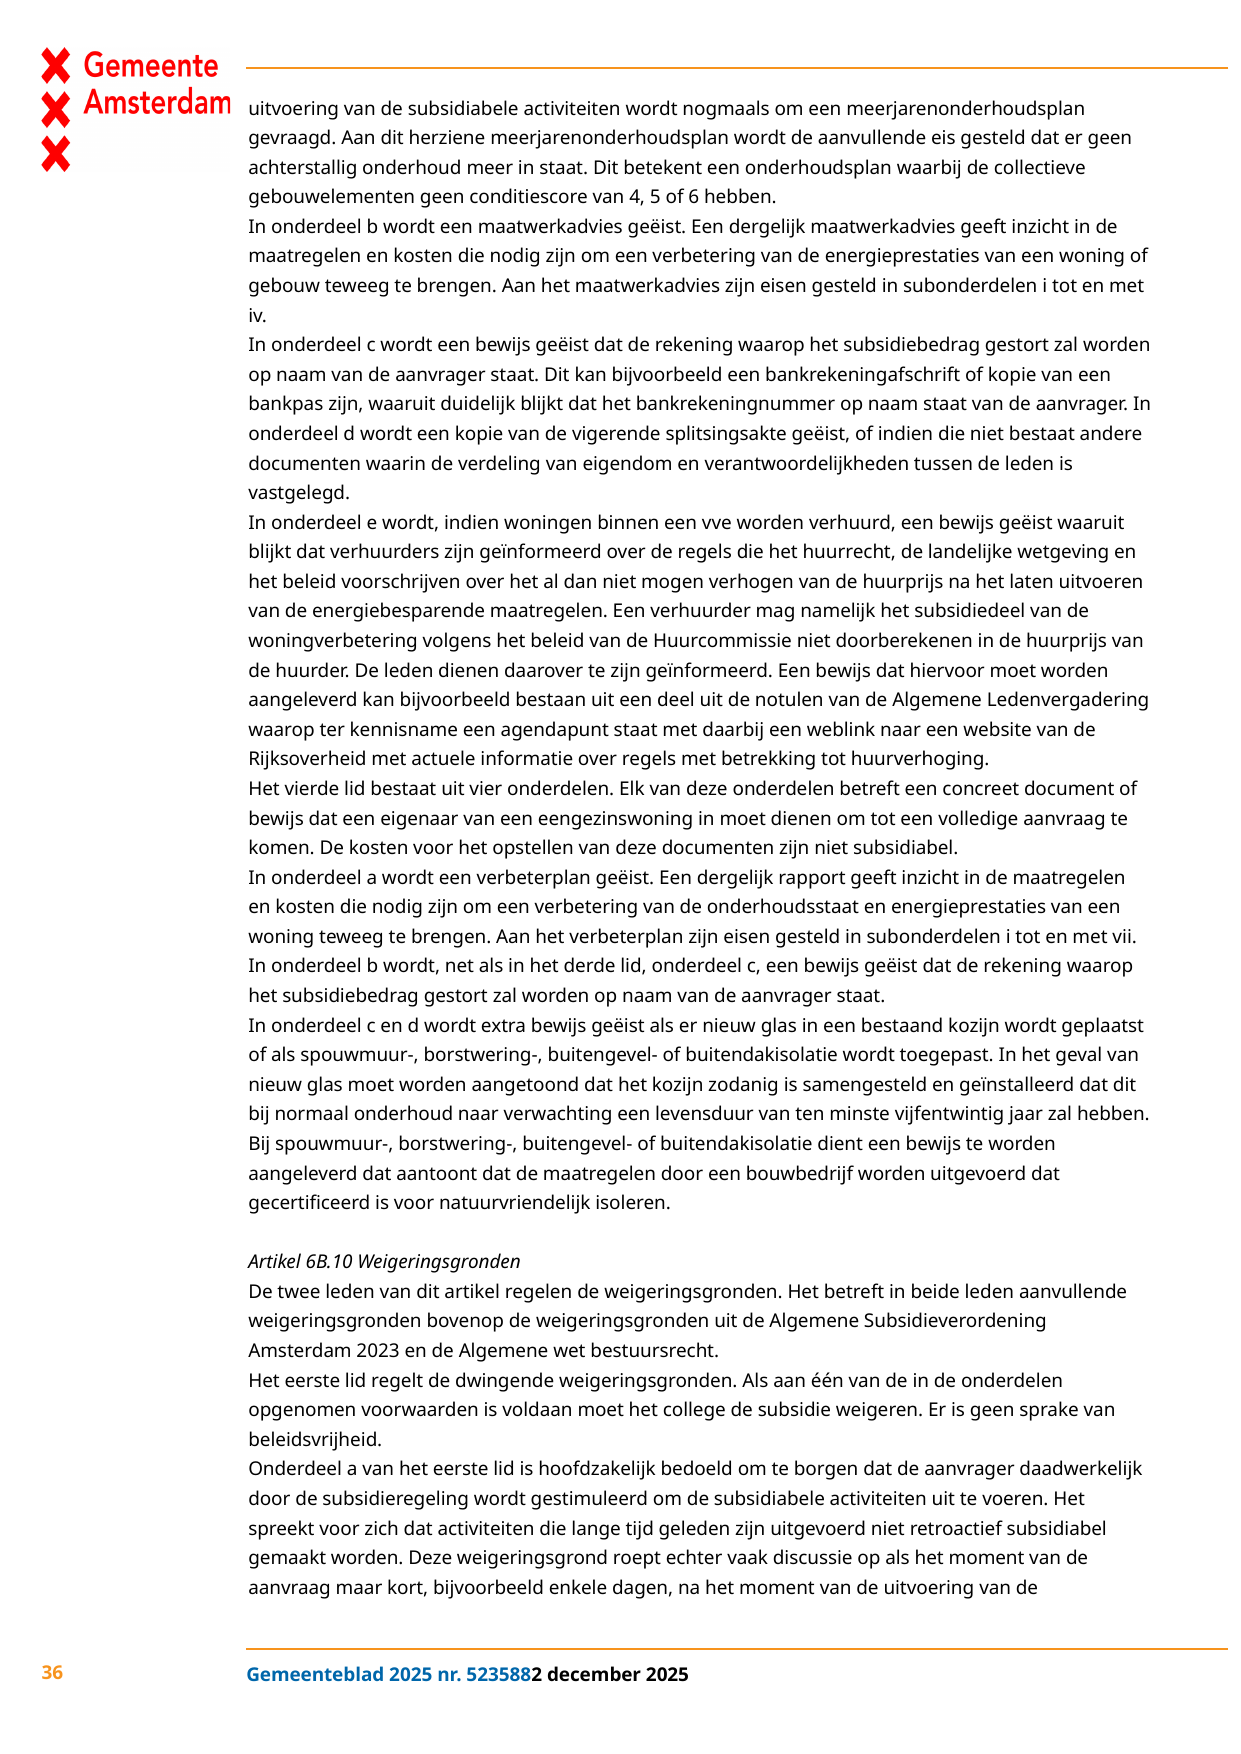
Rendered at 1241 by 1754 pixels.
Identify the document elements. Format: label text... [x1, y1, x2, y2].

text Het eerste lid regelt de dwingende weigeringsgronden. Als aan één van de in de onderdelen opgenomen voorwaarden is voldaan moet het college de subsidie weigeren. Er is geen sprake van beleidsvrijheid. [248, 1367, 1152, 1452]
text In onderdeel c wordt een bewijs geëist dat de rekening waarop het subsidiebedrag gestort zal worden op naam van de aanvrager staat. Dit kan bijvoorbeeld een bankrekeningafschrift of kopie van een bankpas zijn, waaruit duidelijk blijkt dat het bankrekeningnummer op naam staat van de aanvrager. In onderdeel d wordt een kopie van de vigerende splitsingsakte geëist, of indien die niet bestaat andere documenten waarin de verdeling van eigendom en verantwoordelijkheden tussen de leden is vastgelegd. [248, 331, 1152, 505]
text De twee leden van dit artikel regelen de weigeringsgronden. Het betreft in beide leden aanvullende weigeringsgronden bovenop de weigeringsgronden uit de Algemene Subsidieverordening Amsterdam 2023 en de Algemene wet bestuursrecht. [248, 1278, 1152, 1363]
text In onderdeel c en d wordt extra bewijs geëist als er nieuw glas in een bestaand kozijn wordt geplaatst of als spouwmuur-, borstwering-, buitengevel- of buitendakisolatie wordt toegepast. In het geval van nieuw glas moet worden aangetoond dat het kozijn zodanig is samengesteld en geïnstalleerd dat dit bij normaal onderhoud naar verwachting een levensduur van ten minste vijfentwintig jaar zal hebben. Bij spouwmuur-, borstwering-, buitengevel- of buitendakisolatie dient een bewijs te worden aangeleverd dat aantoont dat de maatregelen door een bouwbedrijf worden uitgevoerd dat gecertificeerd is voor natuurvriendelijk isoleren. [248, 1012, 1152, 1215]
text In onderdeel e wordt, indien woningen binnen een vve worden verhuurd, een bewijs geëist waaruit blijkt dat verhuurders zijn geïnformeerd over de regels die het huurrecht, de landelijke wetgeving en het beleid voorschrijven over het al dan niet mogen verhogen van de huurprijs na het laten uitvoeren van de energiebesparende maatregelen. Een verhuurder mag namelijk het subsidiedeel van de woningverbetering volgens het beleid van de Huurcommissie niet doorberekenen in de huurprijs van de huurder. De leden dienen daarover te zijn geïnformeerd. Een bewijs dat hiervoor moet worden aangeleverd kan bijvoorbeeld bestaan uit een deel uit de notulen van de Algemene Ledenvergadering waarop ter kennisname een agendapunt staat met daarbij een weblink naar een website van de Rijksoverheid met actuele informatie over regels met betrekking tot huurverhoging. [248, 509, 1152, 771]
text In onderdeel b wordt een maatwerkadvies geëist. Een dergelijk maatwerkadvies geeft inzicht in de maatregelen en kosten die nodig zijn om een verbetering van de energieprestaties van een woning of gebouw teweeg te brengen. Aan het maatwerkadvies zijn eisen gesteld in subonderdelen i tot en met iv. [248, 213, 1152, 328]
picture [41, 47, 231, 172]
text Artikel 6B.10 Weigeringsgronden [248, 1248, 1152, 1274]
text uitvoering van de subsidiabele activiteiten wordt nogmaals om een meerjarenonderhoudsplan gevraagd. Aan dit herziene meerjarenonderhoudsplan wordt de aanvullende eis gesteld dat er geen achterstallig onderhoud meer in staat. Dit betekent een onderhoudsplan waarbij de collectieve gebouwelementen geen conditiescore van 4, 5 of 6 hebben. [248, 95, 1152, 209]
text In onderdeel a wordt een verbeterplan geëist. Een dergelijk rapport geeft inzicht in de maatregelen en kosten die nodig zijn om een verbetering van de onderhoudsstaat en energieprestaties van een woning teweeg te brengen. Aan het verbeterplan zijn eisen gesteld in subonderdelen i tot en met vii. [248, 864, 1152, 949]
text In onderdeel b wordt, net als in het derde lid, onderdeel c, een bewijs geëist dat de rekening waarop het subsidiebedrag gestort zal worden op naam van de aanvrager staat. [248, 953, 1152, 1008]
text Het vierde lid bestaat uit vier onderdelen. Elk van deze onderdelen betreft een concreet document of bewijs dat een eigenaar van een eengezinswoning in moet dienen om tot een volledige aanvraag te komen. De kosten voor het opstellen van deze documenten zijn niet subsidiabel. [248, 775, 1152, 860]
text Onderdeel a van het eerste lid is hoofdzakelijk bedoeld om te borgen dat de aanvrager daadwerkelijk door de subsidieregeling wordt gestimuleerd om de subsidiabele activiteiten uit te voeren. Het spreekt voor zich dat activiteiten die lange tijd geleden zijn uitgevoerd niet retroactief subsidiabel gemaakt worden. Deze weigeringsgrond roept echter vaak discussie op als het moment van de aanvraag maar kort, bijvoorbeeld enkele dagen, na het moment van de uitvoering van de [248, 1456, 1152, 1600]
